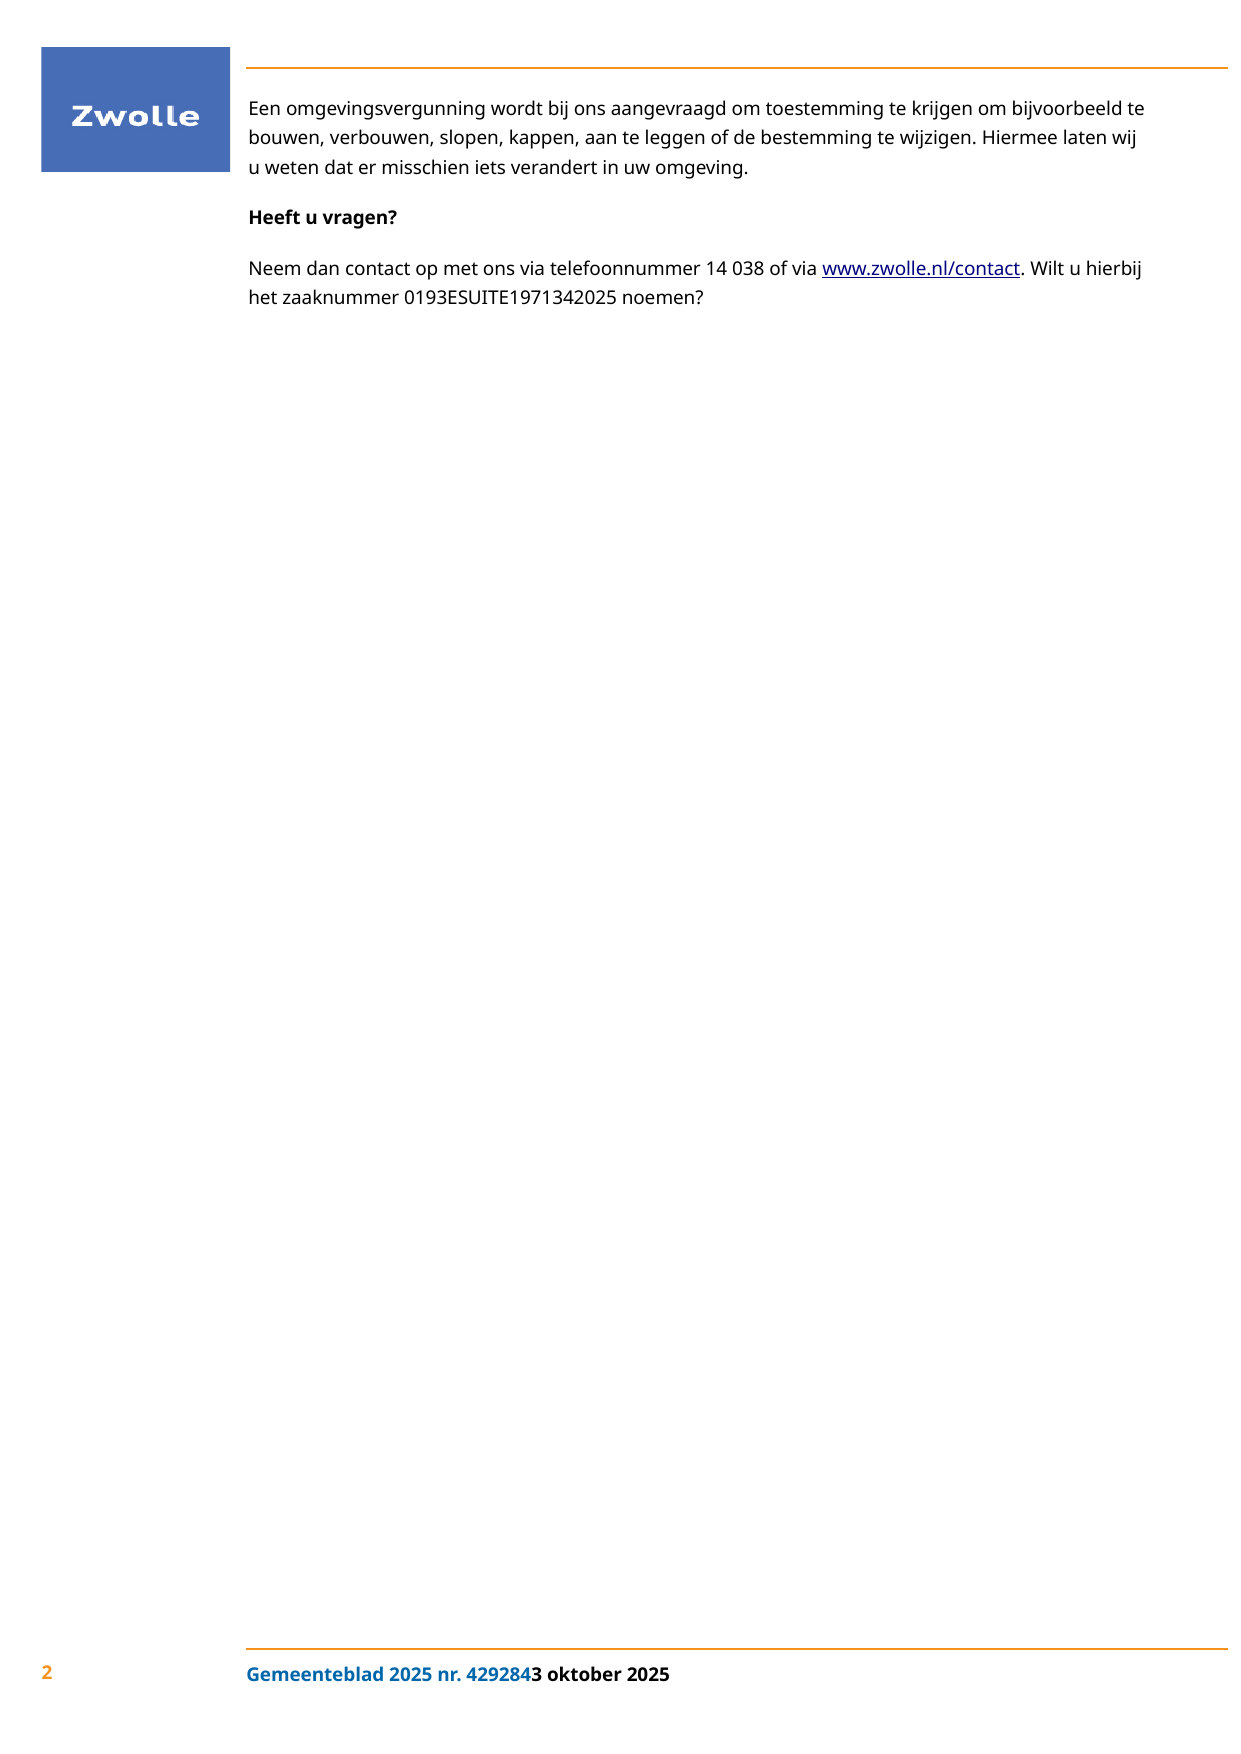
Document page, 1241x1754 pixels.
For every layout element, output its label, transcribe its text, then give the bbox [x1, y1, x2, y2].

picture [41, 47, 231, 172]
text Een omgevingsvergunning wordt bij ons aangevraagd om toestemming te krijgen om bijvoorbeeld te bouwen, verbouwen, slopen, kappen, aan te leggen of de bestemming te wijzigen. Hiermee laten wij u weten dat er misschien iets verandert in uw omgeving. [248, 95, 1152, 180]
text Heeft u vragen? [248, 204, 1152, 230]
text Neem dan contact op met ons via telefoonnummer 14 038 of via www.zwolle.nl/contact. Wilt u hierbij het zaaknummer 0193ESUITE1971342025 noemen? [248, 255, 1152, 310]
